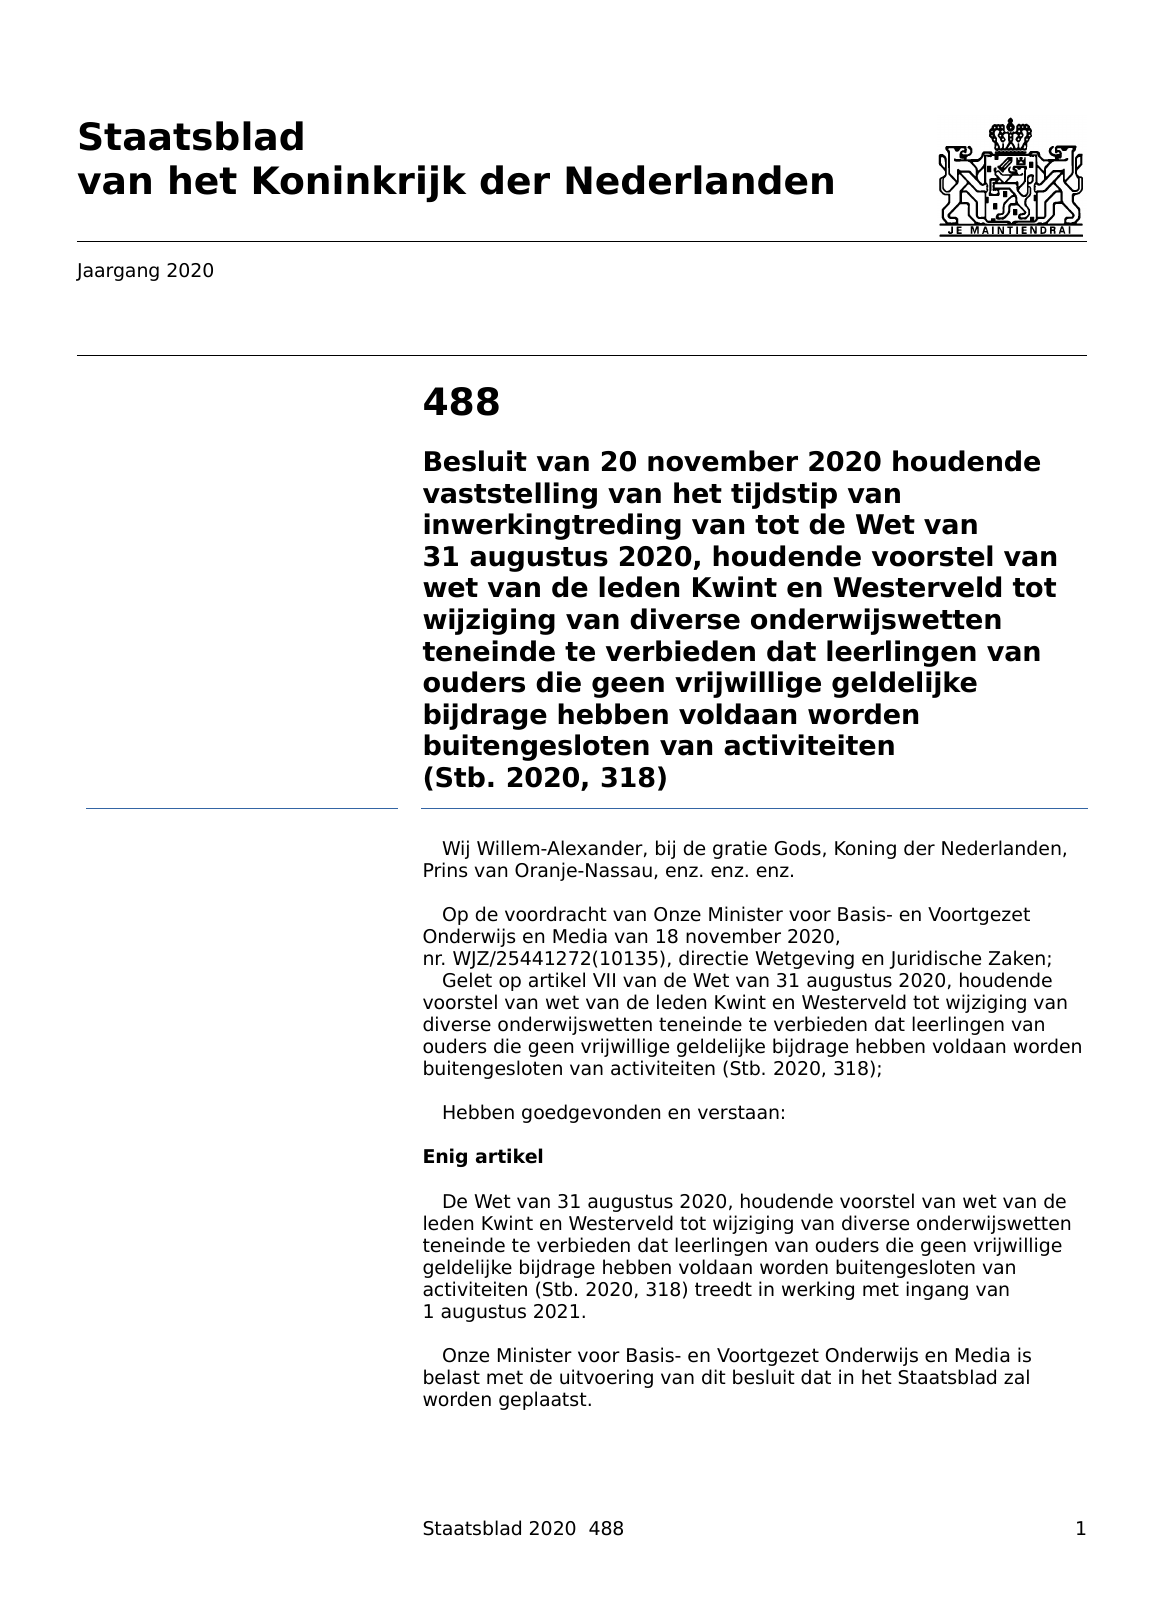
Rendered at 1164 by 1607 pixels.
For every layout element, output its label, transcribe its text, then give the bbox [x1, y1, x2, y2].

picture [936, 115, 1087, 240]
table_header Staatsblad van het Koninkrijk der Nederlanden [77, 100, 886, 241]
text Hebben goedgevonden en verstaan: [422, 1102, 1087, 1124]
text De Wet van 31 augustus 2020, houdende voorstel van wet van de leden Kwint en Westerveld tot wijziging van diverse onderwijswetten teneinde te verbieden dat leerlingen van ouders die geen vrijwillige geldelijke bijdrage hebben voldaan worden buitengesloten van activiteiten (Stb. 2020, 318) treedt in werking met ingang van 1 augustus 2021. [422, 1191, 1087, 1322]
text Wij Willem-Alexander, bij de gratie Gods, Koning der Nederlanden, Prins van Oranje-Nassau, enz. enz. enz. [422, 838, 1087, 882]
text Op de voordracht van Onze Minister voor Basis- en Voortgezet Onderwijs en Media van 18 november 2020, nr. WJZ/25441272(10135), directie Wetgeving en Juridische Zaken; [422, 904, 1087, 970]
subtitle 488 [422, 381, 1087, 424]
table_header [886, 100, 1087, 241]
text Onze Minister voor Basis- en Voortgezet Onderwijs en Media is belast met de uitvoering van dit besluit dat in het Staatsblad zal worden geplaatst. [422, 1345, 1087, 1411]
table_cell Jaargang 2020 [77, 242, 1087, 355]
text Besluit van 20 november 2020 houdende vaststelling van het tijdstip van inwerkingtreding van tot de Wet van 31 augustus 2020, houdende voorstel van wet van de leden Kwint en Westerveld tot wijziging van diverse onderwijswetten teneinde te verbieden dat leerlingen van ouders die geen vrijwillige geldelijke bijdrage hebben voldaan worden buitengesloten van activiteiten (Stb. 2020, 318) [422, 447, 1087, 794]
subtitle Enig artikel [422, 1146, 1087, 1168]
text Gelet op artikel VII van de Wet van 31 augustus 2020, houdende voorstel van wet van de leden Kwint en Westerveld tot wijziging van diverse onderwijswetten teneinde te verbieden dat leerlingen van ouders die geen vrijwillige geldelijke bijdrage hebben voldaan worden buitengesloten van activiteiten (Stb. 2020, 318); [422, 970, 1087, 1080]
